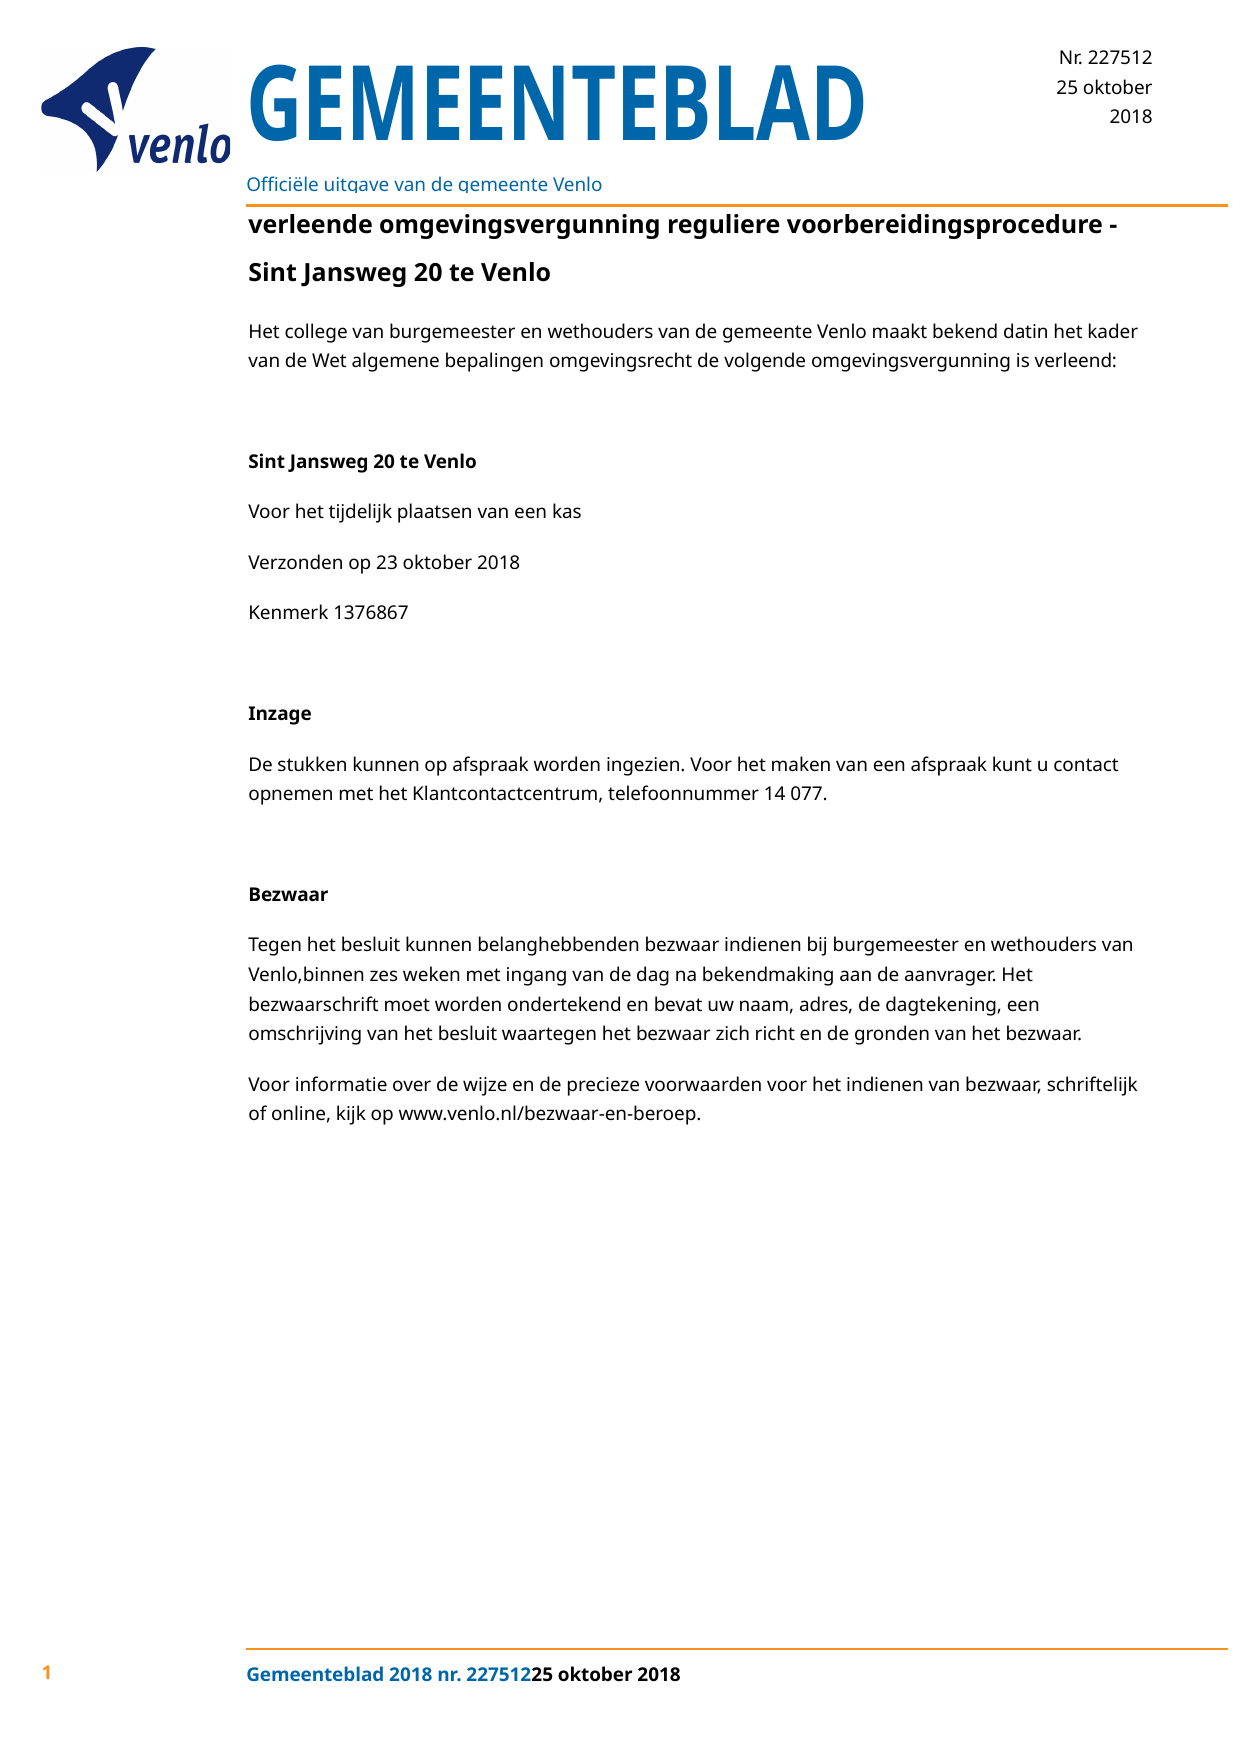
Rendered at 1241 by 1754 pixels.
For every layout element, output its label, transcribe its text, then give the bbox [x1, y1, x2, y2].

picture [41, 47, 231, 172]
text Verzonden op 23 oktober 2018 [248, 549, 1152, 575]
text verleende omgevingsvergunning reguliere voorbereidingsprocedure - Sint Jansweg 20 te Venlo [248, 207, 1152, 288]
text Inzage [248, 700, 1152, 726]
text Het college van burgemeester en wethouders van de gemeente Venlo maakt bekend datin het kader van de Wet algemene bepalingen omgevingsrecht de volgende omgevingsvergunning is verleend: [248, 318, 1152, 373]
text Sint Jansweg 20 te Venlo [248, 448, 1152, 474]
text Bezwaar [248, 881, 1152, 907]
text Tegen het besluit kunnen belanghebbenden bezwaar indienen bij burgemeester en wethouders van Venlo,binnen zes weken met ingang van de dag na bekendmaking aan de aanvrager. Het bezwaarschrift moet worden ondertekend en bevat uw naam, adres, de dagtekening, een omschrijving van het besluit waartegen het bezwaar zich richt en de gronden van het bezwaar. [248, 932, 1152, 1046]
text Voor informatie over de wijze en de precieze voorwaarden voor het indienen van bezwaar, schriftelijk of online, kijk op www.venlo.nl/bezwaar-en-beroep. [248, 1071, 1152, 1126]
text Voor het tijdelijk plaatsen van een kas [248, 499, 1152, 524]
text Kenmerk 1376867 [248, 599, 1152, 625]
text De stukken kunnen op afspraak worden ingezien. Voor het maken van een afspraak kunt u contact opnemen met het Klantcontactcentrum, telefoonnummer 14 077. [248, 751, 1152, 806]
